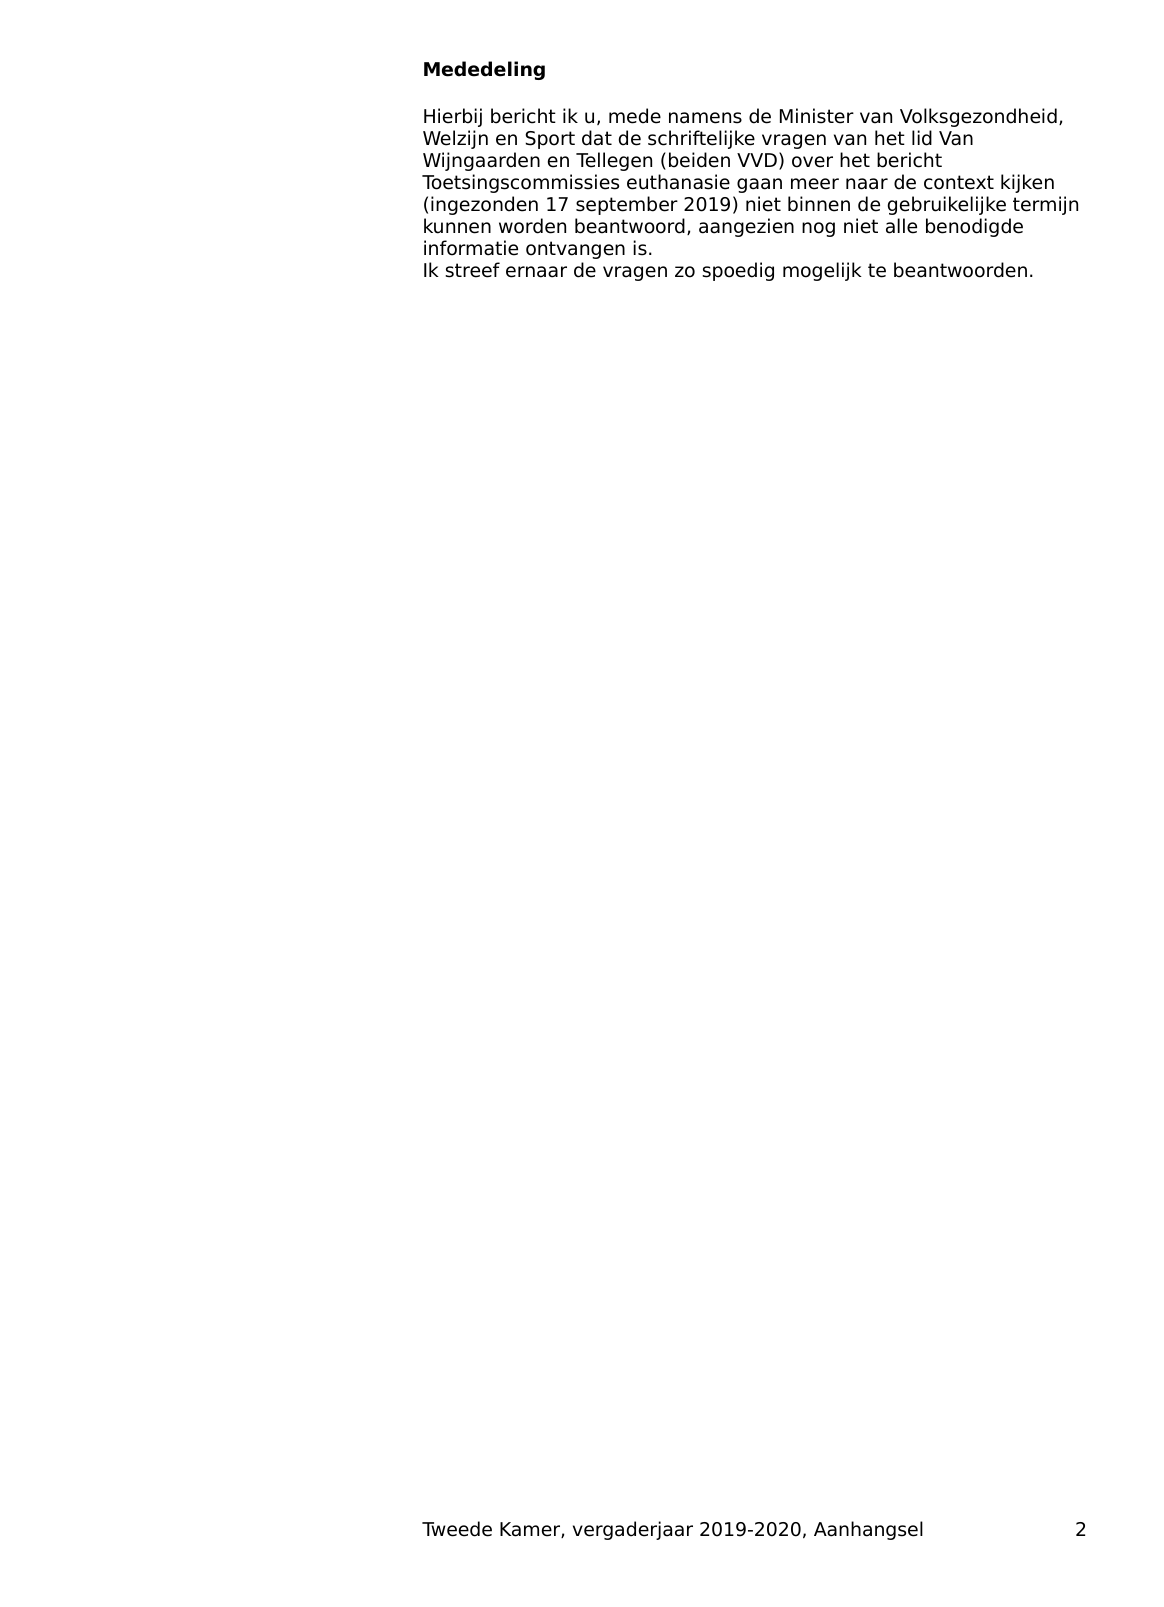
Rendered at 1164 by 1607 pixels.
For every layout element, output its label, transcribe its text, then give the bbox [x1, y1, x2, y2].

subtitle Mededeling [422, 59, 1087, 81]
text Hierbij bericht ik u, mede namens de Minister van Volksgezondheid, Welzijn en Sport dat de schriftelijke vragen van het lid Van Wijngaarden en Tellegen (beiden VVD) over het bericht Toetsingscommissies euthanasie gaan meer naar de context kijken (ingezonden 17 september 2019) niet binnen de gebruikelijke termijn kunnen worden beantwoord, aangezien nog niet alle benodigde informatie ontvangen is. [422, 106, 1087, 260]
text Ik streef ernaar de vragen zo spoedig mogelijk te beantwoorden. [422, 260, 1087, 282]
